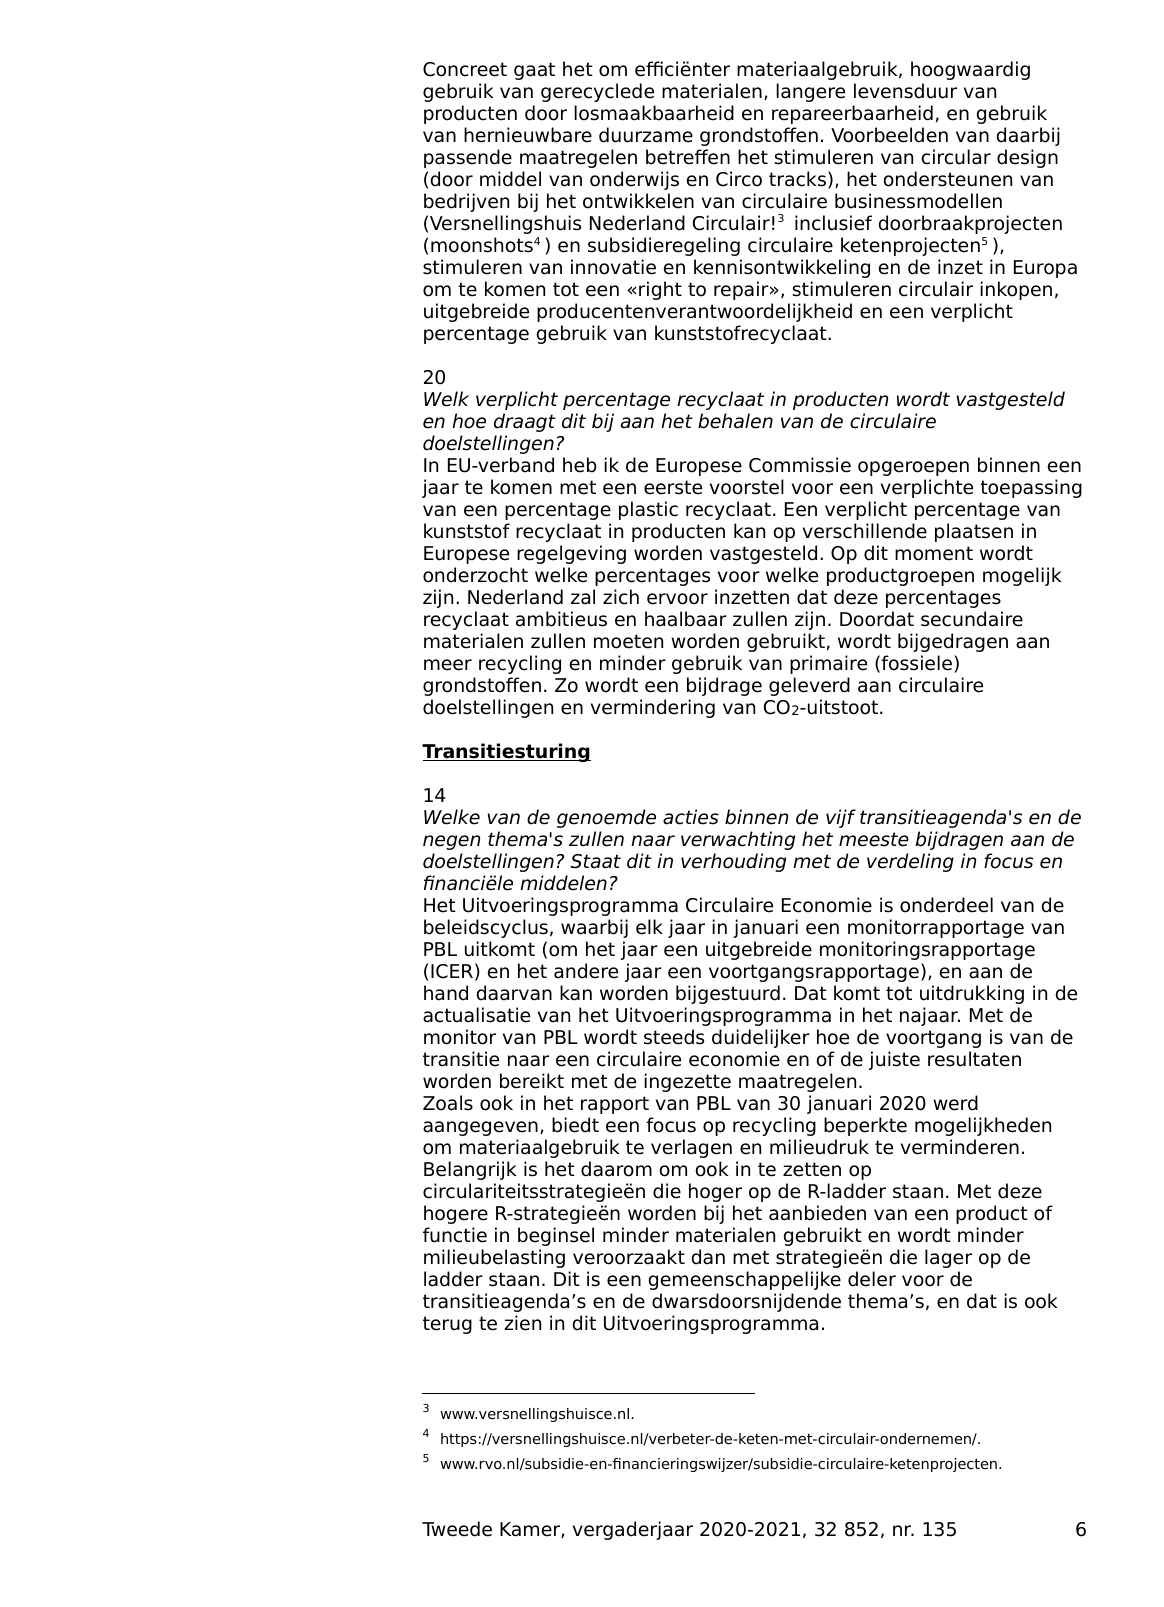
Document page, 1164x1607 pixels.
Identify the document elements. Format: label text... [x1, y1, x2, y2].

text Welke van de genoemde acties binnen de vijf transitieagenda's en de negen thema's zullen naar verwachting het meeste bijdragen aan de doelstellingen? Staat dit in verhouding met de verdeling in focus en financiële middelen? [422, 807, 1087, 895]
text www.versnellingshuisce.nl. [422, 1402, 1087, 1424]
text Concreet gaat het om efficiënter materiaalgebruik, hoogwaardig gebruik van gerecyclede materialen, langere levensduur van producten door losmaakbaarheid en repareerbaarheid, en gebruik van hernieuwbare duurzame grondstoffen. Voorbeelden van daarbij passende maatregelen betreffen het stimuleren van circular design (door middel van onderwijs en Circo tracks), het ondersteunen van bedrijven bij het ontwikkelen van circulaire businessmodellen (Versnellingshuis Nederland Circulair! inclusief doorbraakprojecten (moonshots) en subsidieregeling circulaire ketenprojecten), stimuleren van innovatie en kennisontwikkeling en de inzet in Europa om te komen tot een «right to repair», stimuleren circulair inkopen, uitgebreide producentenverantwoordelijkheid en een verplicht percentage gebruik van kunststofrecyclaat. [422, 59, 1087, 345]
subtitle Transitiesturing [422, 741, 1087, 763]
text Welk verplicht percentage recyclaat in producten wordt vastgesteld en hoe draagt dit bij aan het behalen van de circulaire doelstellingen? [422, 389, 1087, 455]
text www.rvo.nl/subsidie-en-financieringswijzer/subsidie-circulaire-ketenprojecten. [422, 1452, 1087, 1474]
text In EU-verband heb ik de Europese Commissie opgeroepen binnen een jaar te komen met een eerste voorstel voor een verplichte toepassing van een percentage plastic recyclaat. Een verplicht percentage van kunststof recyclaat in producten kan op verschillende plaatsen in Europese regelgeving worden vastgesteld. Op dit moment wordt onderzocht welke percentages voor welke productgroepen mogelijk zijn. Nederland zal zich ervoor inzetten dat deze percentages recyclaat ambitieus en haalbaar zullen zijn. Doordat secundaire materialen zullen moeten worden gebruikt, wordt bijgedragen aan meer recycling en minder gebruik van primaire (fossiele) grondstoffen. Zo wordt een bijdrage geleverd aan circulaire doelstellingen en vermindering van CO2-uitstoot. [422, 455, 1087, 719]
text Zoals ook in het rapport van PBL van 30 januari 2020 werd aangegeven, biedt een focus op recycling beperkte mogelijkheden om materiaalgebruik te verlagen en milieudruk te verminderen. Belangrijk is het daarom om ook in te zetten op circulariteitsstrategieën die hoger op de R-ladder staan. Met deze hogere R-strategieën worden bij het aanbieden van een product of functie in beginsel minder materialen gebruikt en wordt minder milieubelasting veroorzaakt dan met strategieën die lager op de ladder staan. Dit is een gemeenschappelijke deler voor de transitieagenda’s en de dwarsdoorsnijdende thema’s, en dat is ook terug te zien in dit Uitvoeringsprogramma. [422, 1093, 1087, 1334]
text https://versnellingshuisce.nl/verbeter-de-keten-met-circulair-ondernemen/. [422, 1427, 1087, 1449]
text Het Uitvoeringsprogramma Circulaire Economie is onderdeel van de beleidscyclus, waarbij elk jaar in januari een monitorrapportage van PBL uitkomt (om het jaar een uitgebreide monitoringsrapportage (ICER) en het andere jaar een voortgangsrapportage), en aan de hand daarvan kan worden bijgestuurd. Dat komt tot uitdrukking in de actualisatie van het Uitvoeringsprogramma in het najaar. Met de monitor van PBL wordt steeds duidelijker hoe de voortgang is van de transitie naar een circulaire economie en of de juiste resultaten worden bereikt met de ingezette maatregelen. [422, 895, 1087, 1093]
text 20 [422, 367, 1087, 389]
text 14 [422, 785, 1087, 807]
